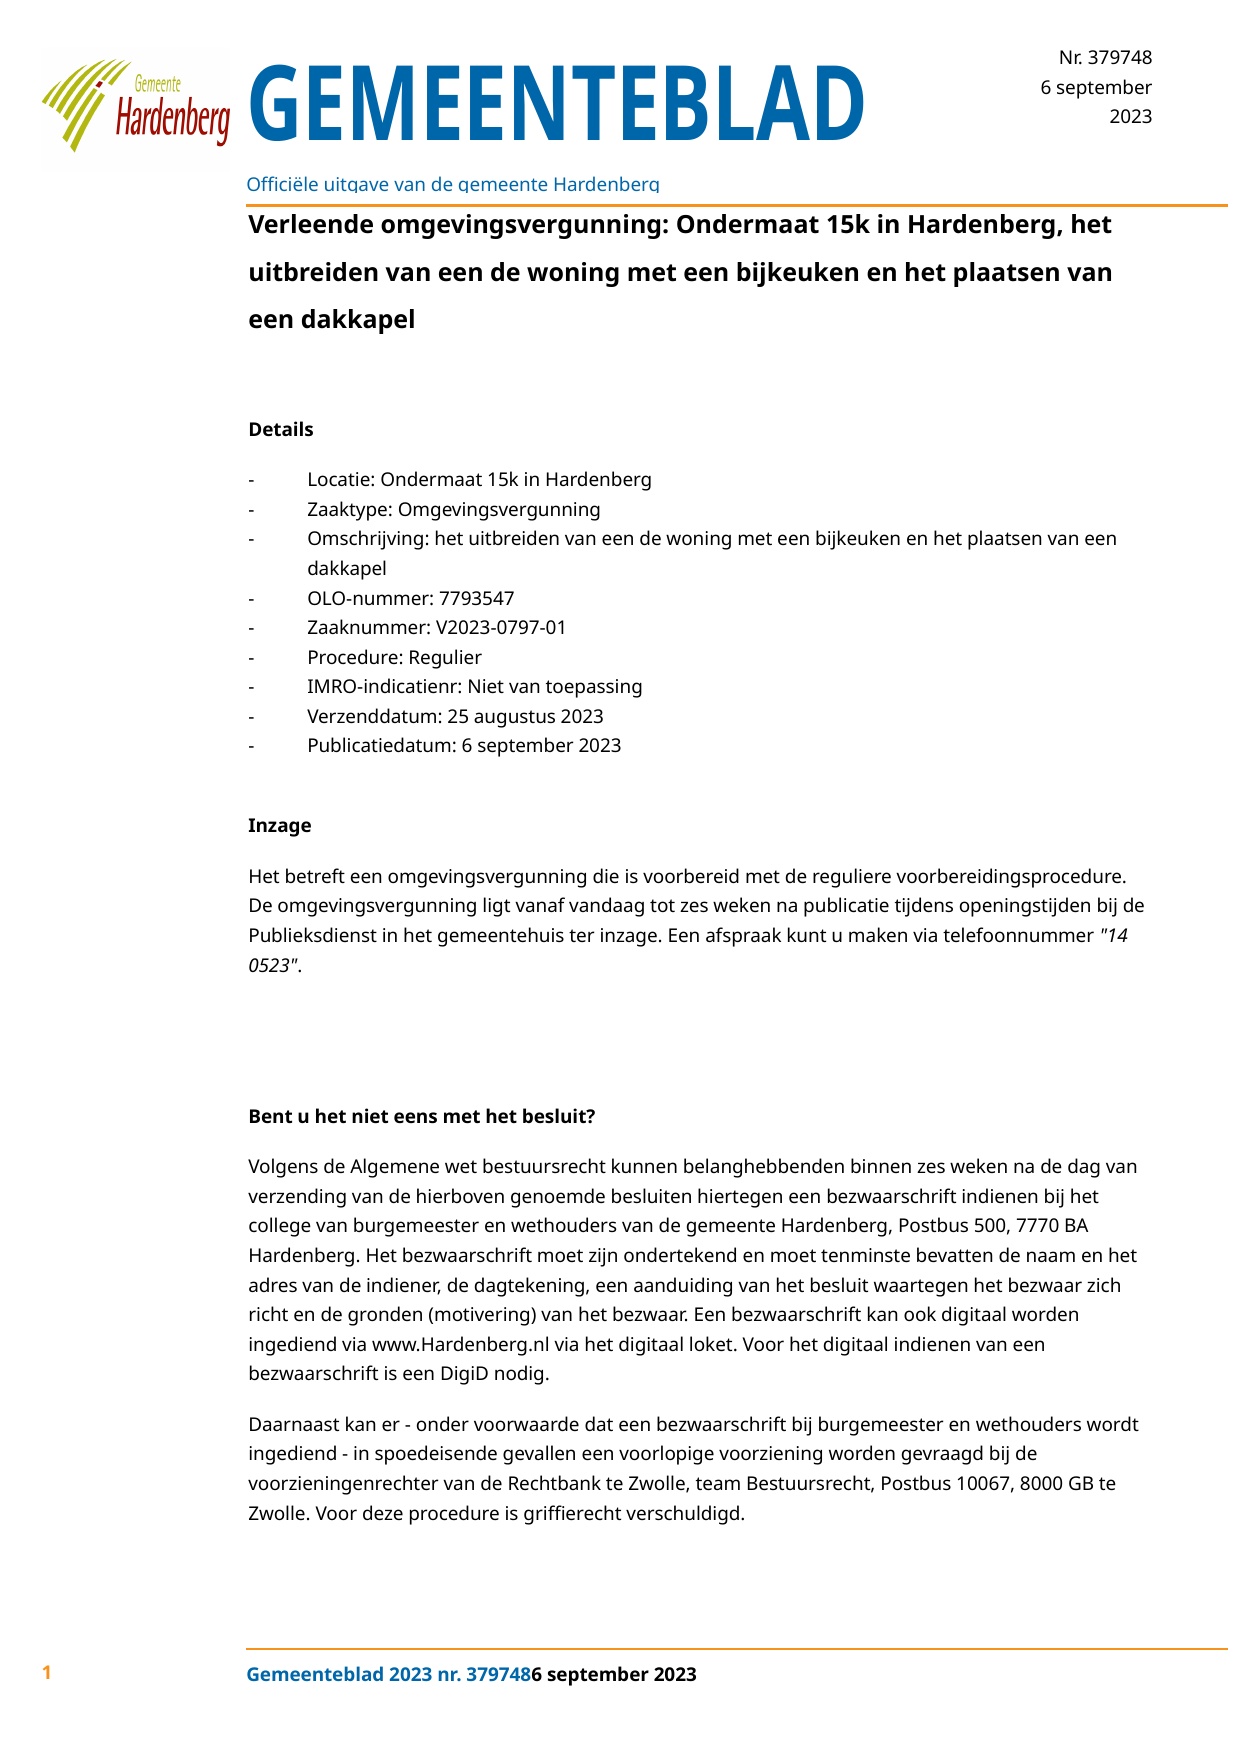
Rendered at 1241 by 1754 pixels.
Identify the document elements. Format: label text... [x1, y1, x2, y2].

list Verzenddatum: 25 augustus 2023 [248, 703, 1152, 729]
list Locatie: Ondermaat 15k in Hardenberg [248, 466, 1152, 492]
list Procedure: Regulier [248, 644, 1152, 669]
list Zaaknummer: V2023-0797-01 [248, 614, 1152, 640]
text Daarnaast kan er - onder voorwaarde dat een bezwaarschrift bij burgemeester en wethouders wordt ingediend - in spoedeisende gevallen een voorlopige voorziening worden gevraagd bij de voorzieningenrechter van de Rechtbank te Zwolle, team Bestuursrecht, Postbus 10067, 8000 GB te Zwolle. Voor deze procedure is griffierecht verschuldigd. [248, 1411, 1152, 1525]
list Zaaktype: Omgevingsvergunning [248, 496, 1152, 522]
text Volgens de Algemene wet bestuursrecht kunnen belanghebbenden binnen zes weken na de dag van verzending van de hierboven genoemde besluiten hiertegen een bezwaarschrift indienen bij het college van burgemeester en wethouders van de gemeente Hardenberg, Postbus 500, 7770 BA Hardenberg. Het bezwaarschrift moet zijn ondertekend en moet tenminste bevatten de naam en het adres van de indiener, de dagtekening, een aanduiding van het besluit waartegen het bezwaar zich richt en de gronden (motivering) van het bezwaar. Een bezwaarschrift kan ook digitaal worden ingediend via www.Hardenberg.nl via het digitaal loket. Voor het digitaal indienen van een bezwaarschrift is een DigiD nodig. [248, 1153, 1152, 1386]
list IMRO-indicatienr: Niet van toepassing [248, 673, 1152, 699]
text Bent u het niet eens met het besluit? [248, 1103, 1152, 1129]
list Publicatiedatum: 6 september 2023 [248, 733, 1152, 758]
picture [41, 47, 231, 172]
text Inzage [248, 813, 1152, 838]
text Verleende omgevingsvergunning: Ondermaat 15k in Hardenberg, het uitbreiden van een de woning met een bijkeuken en het plaatsen van een dakkapel [248, 207, 1152, 336]
list OLO-nummer: 7793547 [248, 585, 1152, 610]
list Omschrijving: het uitbreiden van een de woning met een bijkeuken en het plaatsen van een dakkapel [248, 526, 1152, 581]
text Het betreft een omgevingsvergunning die is voorbereid met de reguliere voorbereidingsprocedure. De omgevingsvergunning ligt vanaf vandaag tot zes weken na publicatie tijdens openingstijden bij de Publieksdienst in het gemeentehuis ter inzage. Een afspraak kunt u maken via telefoonnummer "14 0523". [248, 863, 1152, 977]
text Details [248, 416, 1152, 442]
